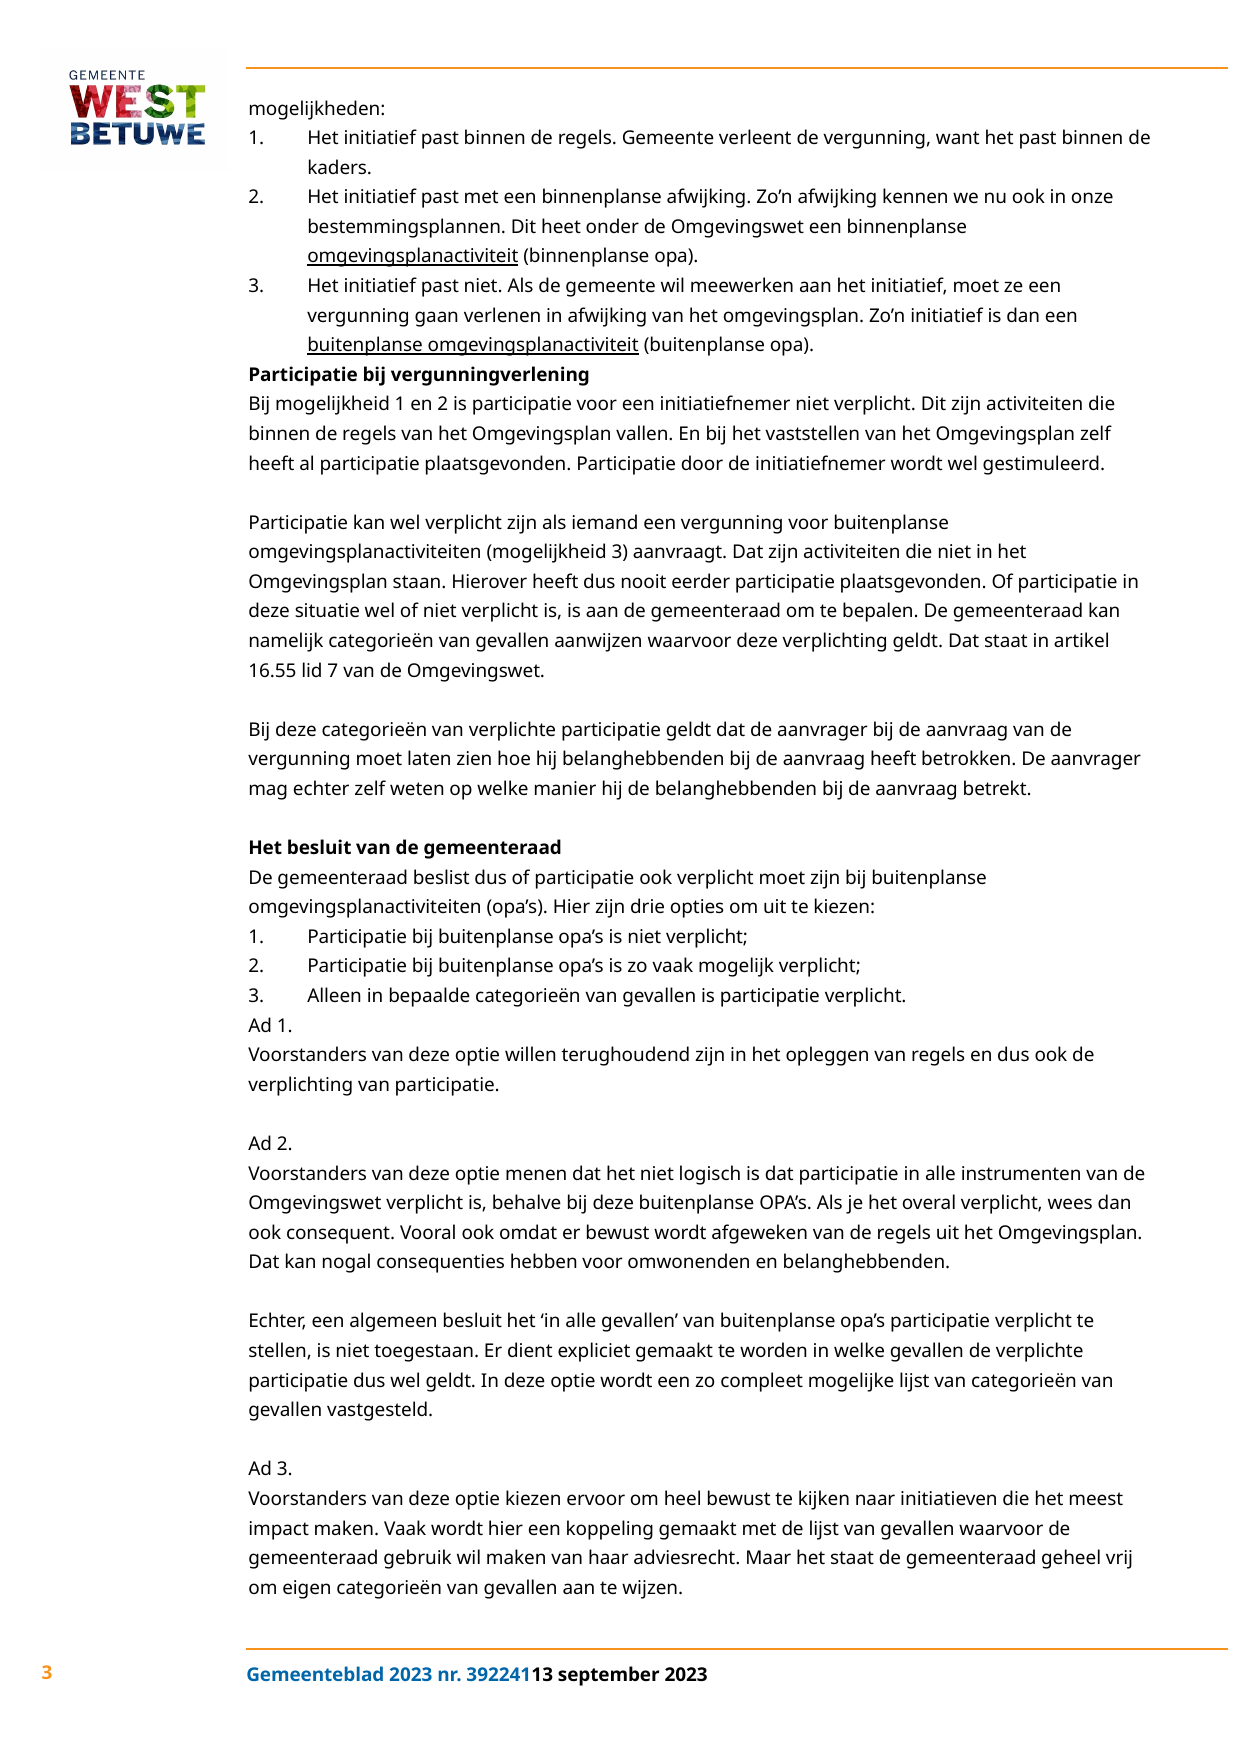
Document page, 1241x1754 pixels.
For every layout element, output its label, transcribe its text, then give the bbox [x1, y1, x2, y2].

text Ad 3. [248, 1456, 1152, 1481]
text mogelijkheden: [248, 95, 1152, 121]
list Het initiatief past niet. Als de gemeente wil meewerken aan het initiatief, moet ze een vergunning gaan verlenen in afwijking van het omgevingsplan. Zo’n initiatief is dan een buitenplanse omgevingsplanactiviteit (buitenplanse opa). [248, 272, 1152, 357]
text Participatie kan wel verplicht zijn als iemand een vergunning voor buitenplanse omgevingsplanactiviteiten (mogelijkheid 3) aanvraagt. Dat zijn activiteiten die niet in het Omgevingsplan staan. Hierover heeft dus nooit eerder participatie plaatsgevonden. Of participatie in deze situatie wel of niet verplicht is, is aan de gemeenteraad om te bepalen. De gemeenteraad kan namelijk categorieën van gevallen aanwijzen waarvoor deze verplichting geldt. Dat staat in artikel 16.55 lid 7 van de Omgevingswet. [248, 509, 1152, 683]
text Bij mogelijkheid 1 en 2 is participatie voor een initiatiefnemer niet verplicht. Dit zijn activiteiten die binnen de regels van het Omgevingsplan vallen. En bij het vaststellen van het Omgevingsplan zelf heeft al participatie plaatsgevonden. Participatie door de initiatiefnemer wordt wel gestimuleerd. [248, 391, 1152, 476]
list Het initiatief past met een binnenplanse afwijking. Zo’n afwijking kennen we nu ook in onze bestemmingsplannen. Dit heet onder de Omgevingswet een binnenplanse omgevingsplanactiviteit (binnenplanse opa). [248, 183, 1152, 268]
text Voorstanders van deze optie willen terughoudend zijn in het opleggen van regels en dus ook de verplichting van participatie. [248, 1041, 1152, 1097]
text Echter, een algemeen besluit het ‘in alle gevallen’ van buitenplanse opa’s participatie verplicht te stellen, is niet toegestaan. Er dient expliciet gemaakt te worden in welke gevallen de verplichte participatie dus wel geldt. In deze optie wordt een zo compleet mogelijke lijst van categorieën van gevallen vastgesteld. [248, 1308, 1152, 1422]
list Participatie bij buitenplanse opa’s is niet verplicht; [248, 923, 1152, 949]
text Het besluit van de gemeenteraad [248, 834, 1152, 860]
list Het initiatief past binnen de regels. Gemeente verleent de vergunning, want het past binnen de kaders. [248, 124, 1152, 180]
text De gemeenteraad beslist dus of participatie ook verplicht moet zijn bij buitenplanse omgevingsplanactiviteiten (opa’s). Hier zijn drie opties om uit te kiezen: [248, 864, 1152, 919]
text Voorstanders van deze optie kiezen ervoor om heel bewust te kijken naar initiatieven die het meest impact maken. Vaak wordt hier een koppeling gemaakt met de lijst van gevallen waarvoor de gemeenteraad gebruik wil maken van haar adviesrecht. Maar het staat de gemeenteraad geheel vrij om eigen categorieën van gevallen aan te wijzen. [248, 1485, 1152, 1600]
picture [41, 47, 231, 172]
list Alleen in bepaalde categorieën van gevallen is participatie verplicht. [248, 982, 1152, 1008]
text Bij deze categorieën van verplichte participatie geldt dat de aanvrager bij de aanvraag van de vergunning moet laten zien hoe hij belanghebbenden bij de aanvraag heeft betrokken. De aanvrager mag echter zelf weten op welke manier hij de belanghebbenden bij de aanvraag betrekt. [248, 716, 1152, 801]
text Participatie bij vergunningverlening [248, 361, 1152, 387]
text Ad 2. [248, 1130, 1152, 1156]
text Voorstanders van deze optie menen dat het niet logisch is dat participatie in alle instrumenten van de Omgevingswet verplicht is, behalve bij deze buitenplanse OPA’s. Als je het overal verplicht, wees dan ook consequent. Vooral ook omdat er bewust wordt afgeweken van de regels uit het Omgevingsplan. Dat kan nogal consequenties hebben voor omwonenden en belanghebbenden. [248, 1160, 1152, 1274]
text Ad 1. [248, 1012, 1152, 1038]
list Participatie bij buitenplanse opa’s is zo vaak mogelijk verplicht; [248, 953, 1152, 978]
